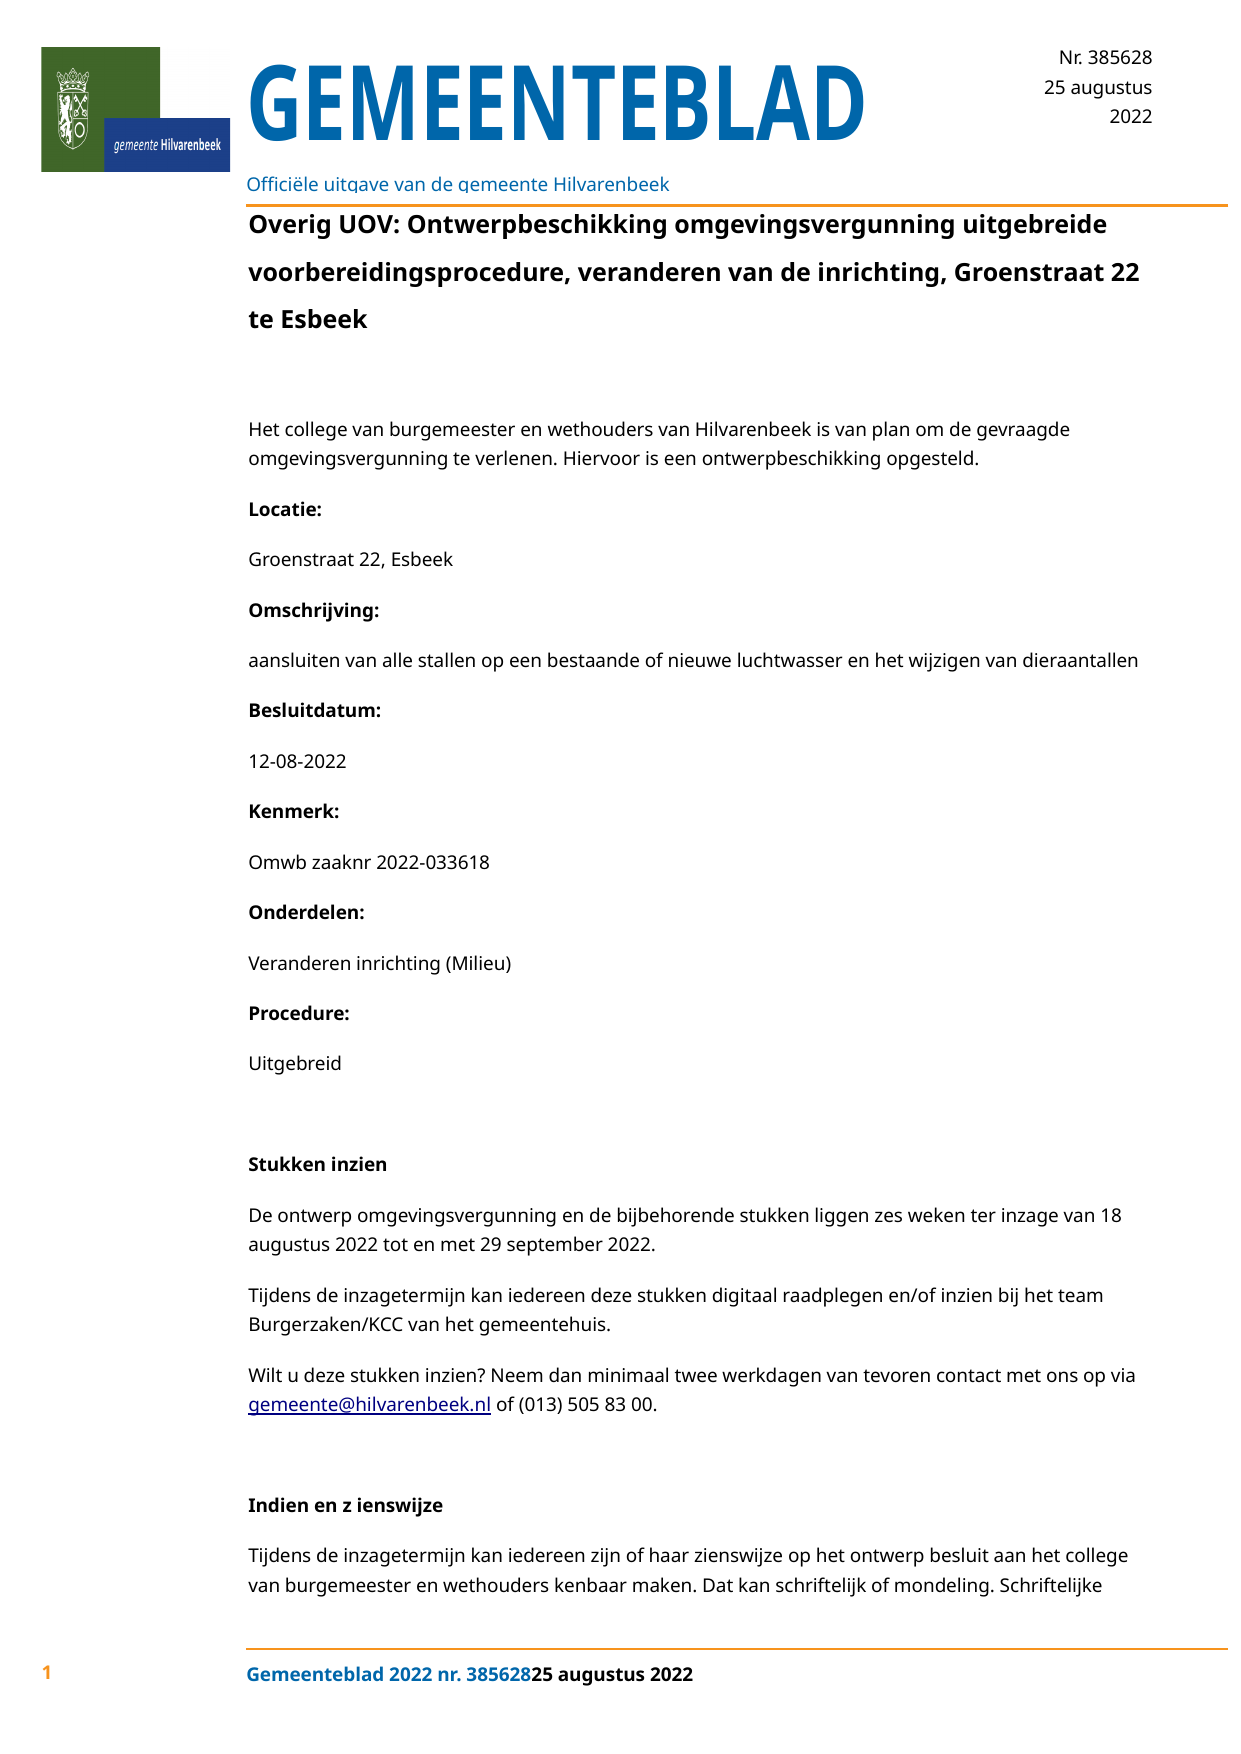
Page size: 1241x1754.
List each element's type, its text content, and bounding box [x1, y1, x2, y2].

text aansluiten van alle stallen op een bestaande of nieuwe luchtwasser en het wijzigen van dieraantallen [248, 647, 1152, 673]
text Wilt u deze stukken inzien? Neem dan minimaal twee werkdagen van tevoren contact met ons op via gemeente@hilvarenbeek.nl of (013) 505 83 00. [248, 1362, 1152, 1417]
text Groenstraat 22, Esbeek [248, 546, 1152, 572]
text Besluitdatum: [248, 698, 1152, 723]
text Omwb zaaknr 2022-033618 [248, 849, 1152, 874]
text Indien en z ienswijze [248, 1492, 1152, 1518]
text Omschrijving: [248, 597, 1152, 622]
text Overig UOV: Ontwerpbeschikking omgevingsvergunning uitgebreide voorbereidingsprocedure, veranderen van de inrichting, Groenstraat 22 te Esbeek [248, 207, 1152, 336]
text Procedure: [248, 1000, 1152, 1026]
text De ontwerp omgevingsvergunning en de bijbehorende stukken liggen zes weken ter inzage van 18 augustus 2022 tot en met 29 september 2022. [248, 1202, 1152, 1257]
text Stukken inzien [248, 1151, 1152, 1177]
text 12-08-2022 [248, 748, 1152, 774]
text Kenmerk: [248, 798, 1152, 824]
text Het college van burgemeester en wethouders van Hilvarenbeek is van plan om de gevraagde omgevingsvergunning te verlenen. Hiervoor is een ontwerpbeschikking opgesteld. [248, 416, 1152, 471]
text Veranderen inrichting (Milieu) [248, 950, 1152, 975]
text Locatie: [248, 496, 1152, 522]
text Onderdelen: [248, 899, 1152, 925]
picture [41, 47, 231, 172]
text Tijdens de inzagetermijn kan iedereen zijn of haar zienswijze op het ontwerp besluit aan het college van burgemeester en wethouders kenbaar maken. Dat kan schriftelijk of mondeling. Schriftelijke [248, 1543, 1152, 1598]
text Uitgebreid [248, 1051, 1152, 1076]
text Tijdens de inzagetermijn kan iedereen deze stukken digitaal raadplegen en/of inzien bij het team Burgerzaken/KCC van het gemeentehuis. [248, 1282, 1152, 1337]
